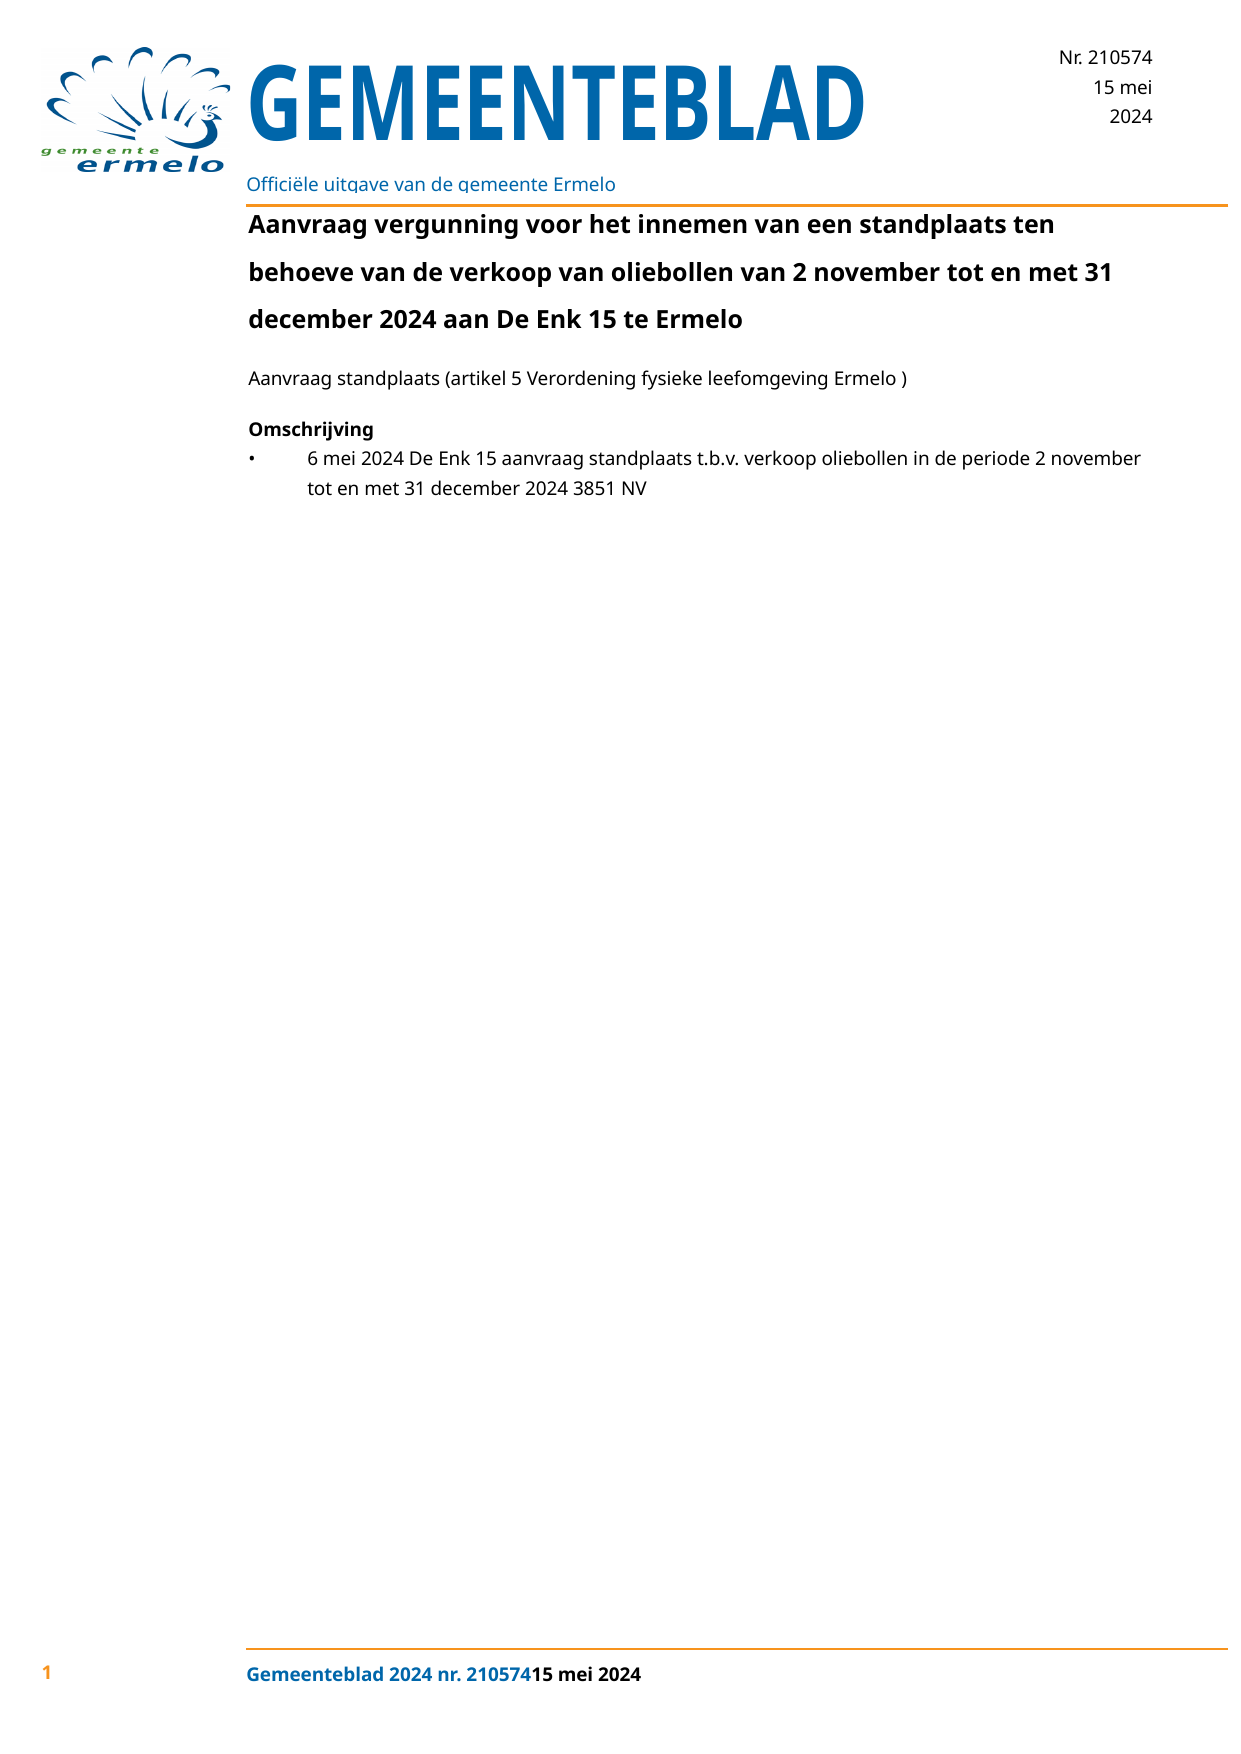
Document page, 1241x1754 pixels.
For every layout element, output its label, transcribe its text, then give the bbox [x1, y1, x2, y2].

text Aanvraag vergunning voor het innemen van een standplaats ten behoeve van de verkoop van oliebollen van 2 november tot en met 31 december 2024 aan De Enk 15 te Ermelo [248, 207, 1152, 336]
text Omschrijving [248, 416, 1152, 442]
text Aanvraag standplaats (artikel 5 Verordening fysieke leefomgeving Ermelo ) [248, 366, 1152, 391]
list 6 mei 2024 De Enk 15 aanvraag standplaats t.b.v. verkoop oliebollen in de periode 2 november tot en met 31 december 2024 3851 NV [248, 446, 1152, 501]
picture [41, 47, 231, 172]
